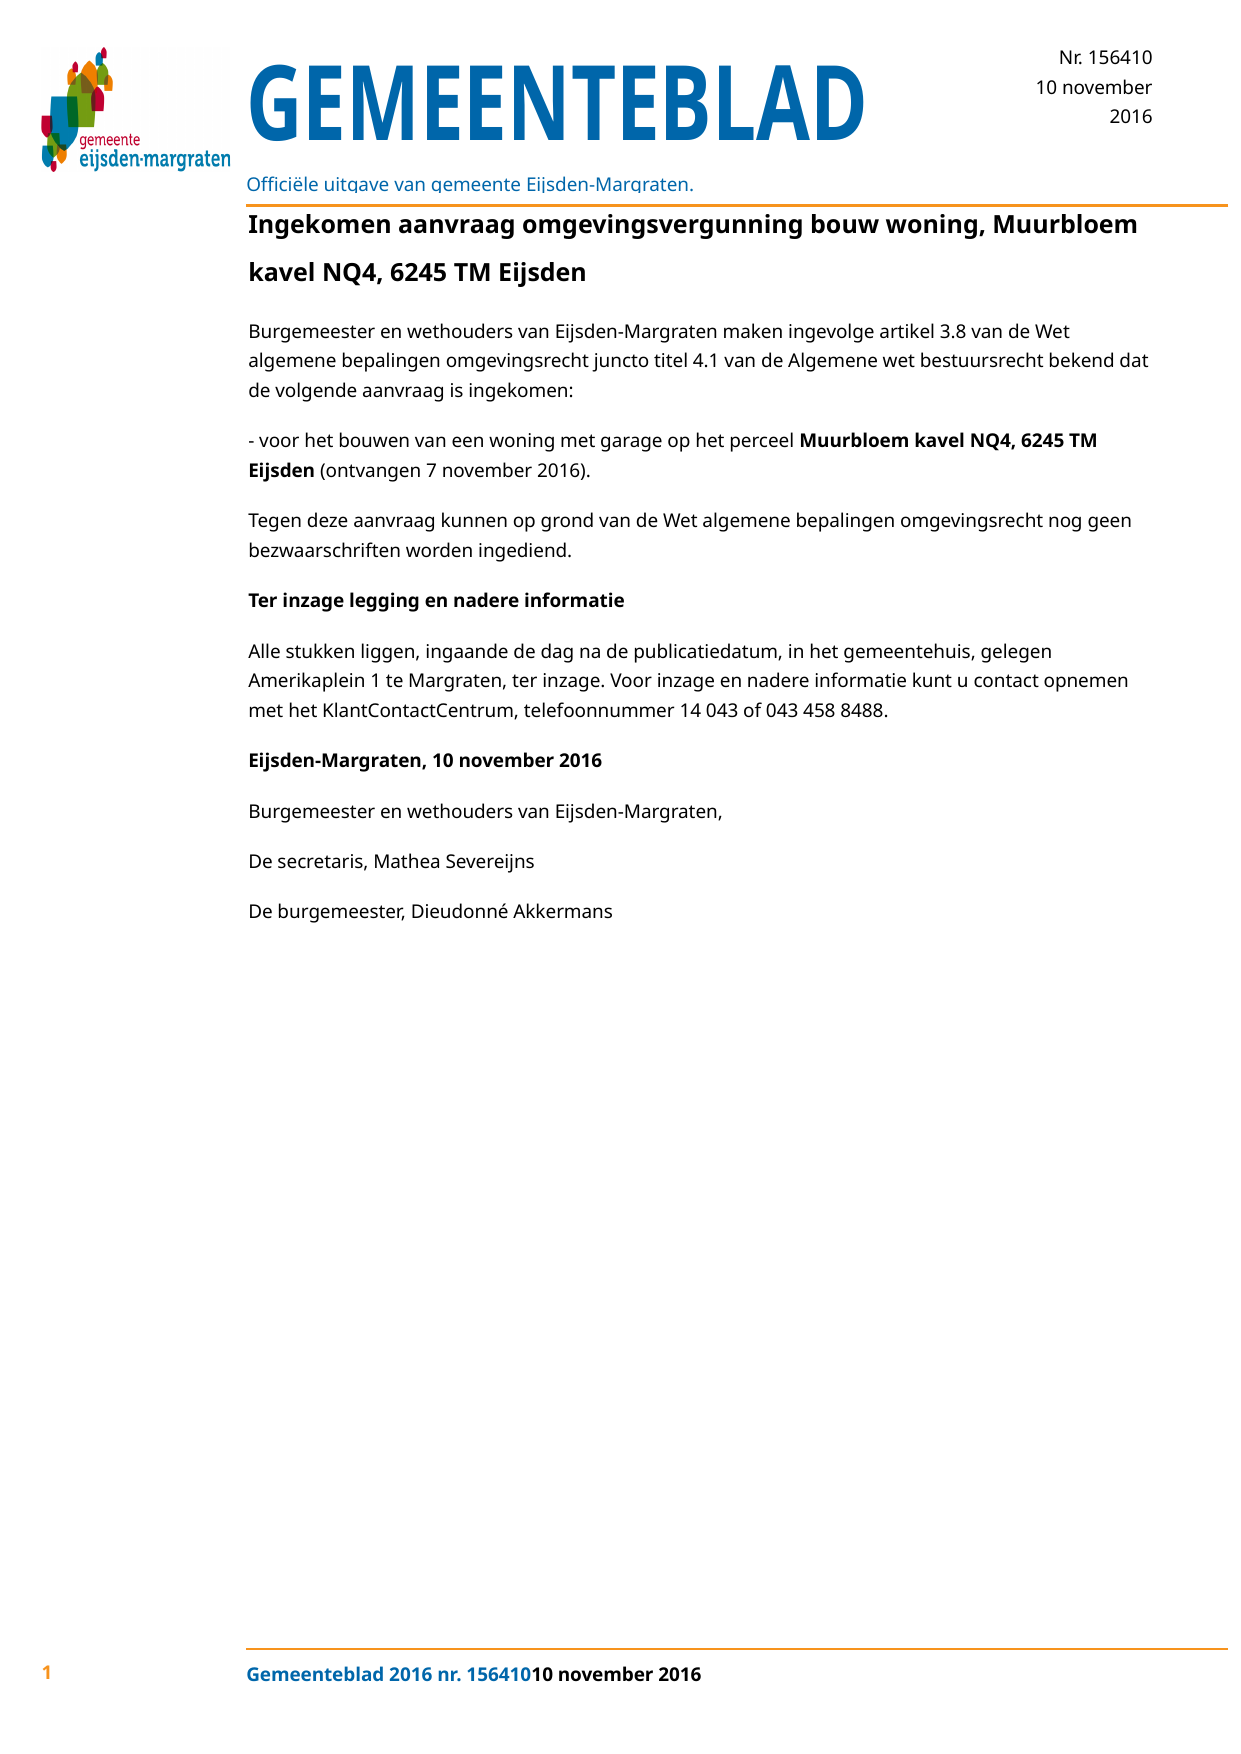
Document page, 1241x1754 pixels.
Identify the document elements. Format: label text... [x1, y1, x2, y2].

text Burgemeester en wethouders van Eijsden-Margraten, [248, 798, 1152, 824]
text Ter inzage legging en nadere informatie [248, 587, 1152, 613]
text De secretaris, Mathea Severeijns [248, 848, 1152, 874]
text Tegen deze aanvraag kunnen op grond van de Wet algemene bepalingen omgevingsrecht nog geen bezwaarschriften worden ingediend. [248, 507, 1152, 563]
text Alle stukken liggen, ingaande de dag na de publicatiedatum, in het gemeentehuis, gelegen Amerikaplein 1 te Margraten, ter inzage. Voor inzage en nadere informatie kunt u contact opnemen met het KlantContactCentrum, telefoonnummer 14 043 of 043 458 8488. [248, 638, 1152, 723]
text Eijsden-Margraten, 10 november 2016 [248, 747, 1152, 773]
text Ingekomen aanvraag omgevingsvergunning bouw woning, Muurbloem kavel NQ4, 6245 TM Eijsden [248, 207, 1152, 288]
text Burgemeester en wethouders van Eijsden-Margraten maken ingevolge artikel 3.8 van de Wet algemene bepalingen omgevingsrecht juncto titel 4.1 van de Algemene wet bestuursrecht bekend dat de volgende aanvraag is ingekomen: [248, 318, 1152, 403]
text - voor het bouwen van een woning met garage op het perceel Muurbloem kavel NQ4, 6245 TM Eijsden (ontvangen 7 november 2016). [248, 427, 1152, 483]
picture [41, 47, 231, 172]
text De burgemeester, Dieudonné Akkermans [248, 899, 1152, 924]
